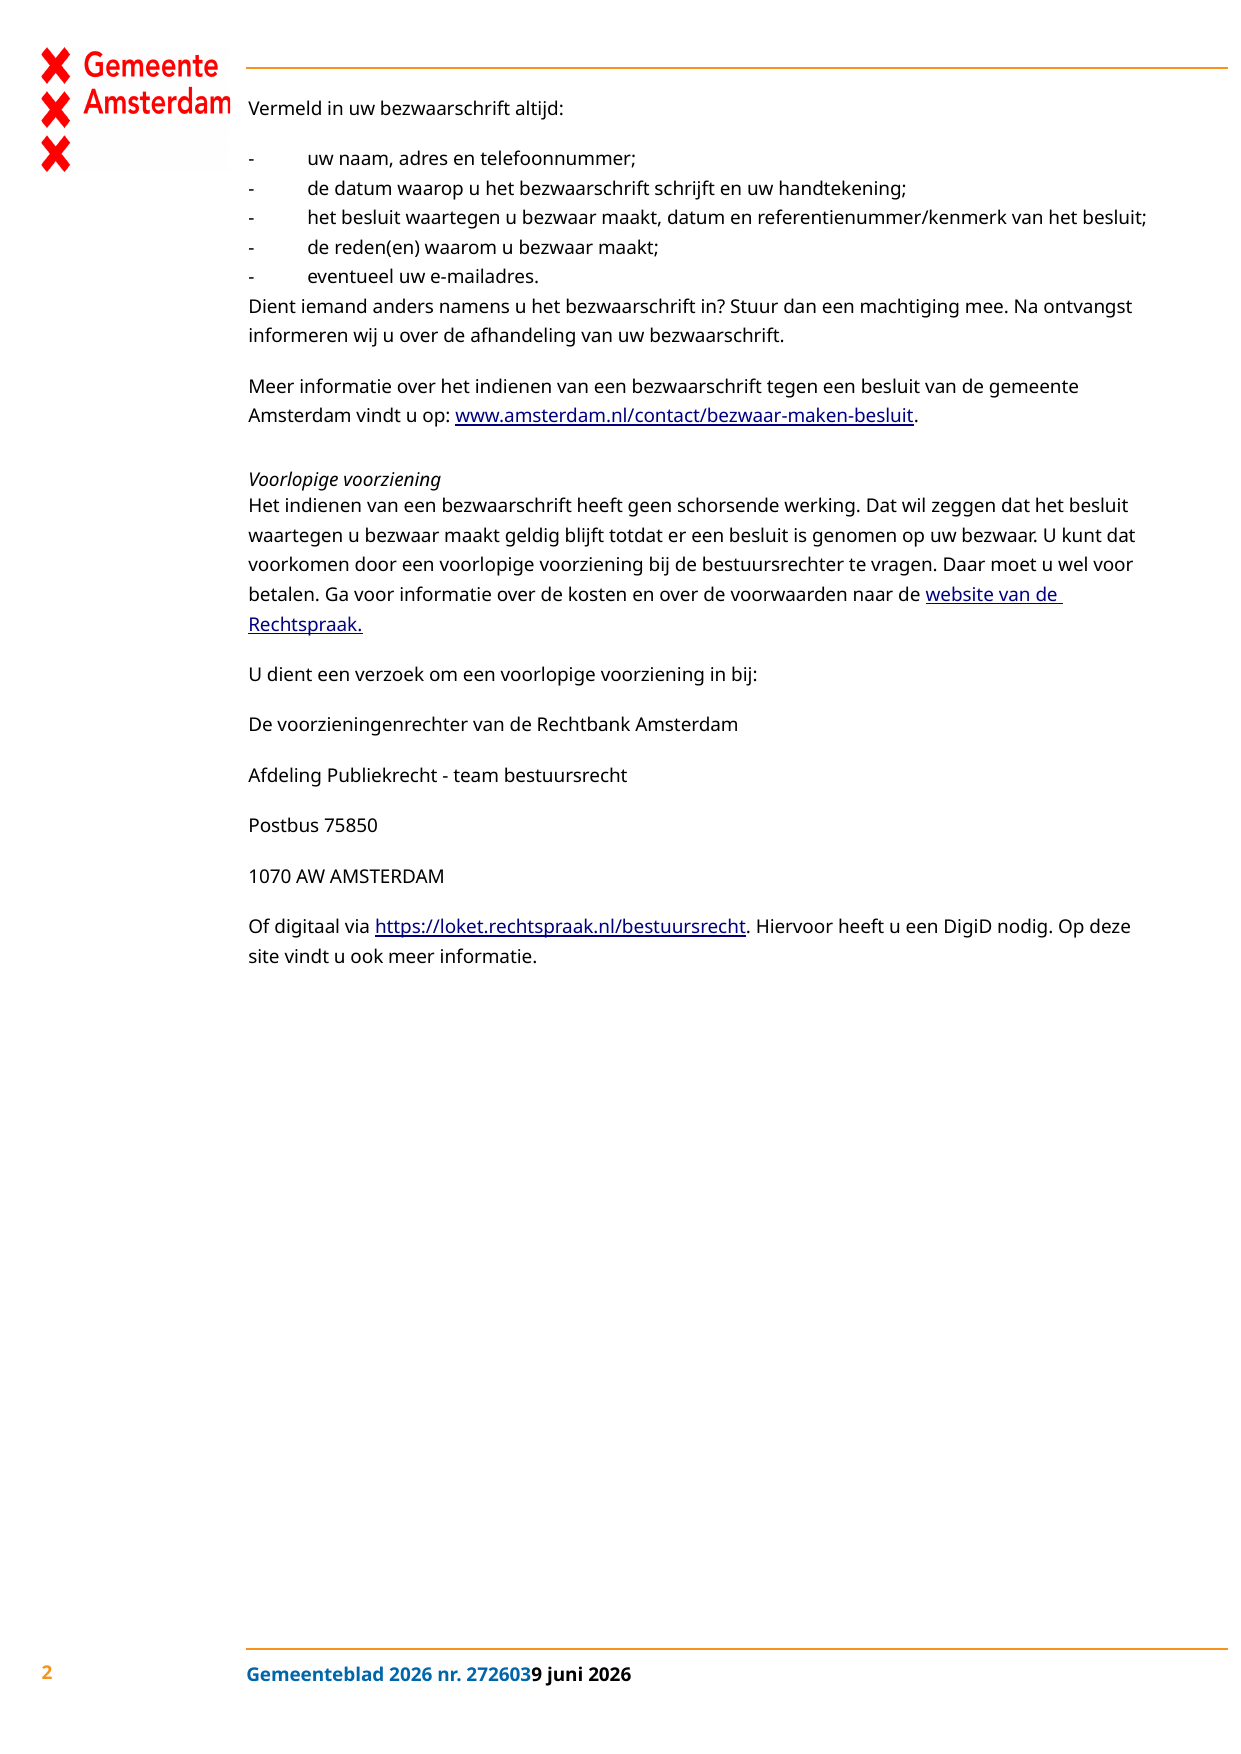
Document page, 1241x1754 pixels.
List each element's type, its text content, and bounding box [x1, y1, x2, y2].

list het besluit waartegen u bezwaar maakt, datum en referentienummer/kenmerk van het besluit; [248, 204, 1152, 230]
text U dient een verzoek om een voorlopige voorziening in bij: [248, 661, 1152, 687]
picture [41, 47, 231, 172]
text Of digitaal via https://loket.rechtspraak.nl/bestuursrecht. Hiervoor heeft u een DigiD nodig. Op deze site vindt u ook meer informatie. [248, 913, 1152, 968]
text 1070 AW AMSTERDAM [248, 863, 1152, 888]
text Vermeld in uw bezwaarschrift altijd: [248, 95, 1152, 121]
text Dient iemand anders namens u het bezwaarschrift in? Stuur dan een machtiging mee. Na ontvangst informeren wij u over de afhandeling van uw bezwaarschrift. [248, 293, 1152, 348]
text Meer informatie over het indienen van een bezwaarschrift tegen een besluit van de gemeente Amsterdam vindt u op: www.amsterdam.nl/contact/bezwaar-maken-besluit. [248, 373, 1152, 428]
list de datum waarop u het bezwaarschrift schrijft en uw handtekening; [248, 175, 1152, 201]
list de reden(en) waarom u bezwaar maakt; [248, 234, 1152, 260]
list uw naam, adres en telefoonnummer; [248, 145, 1152, 171]
text Afdeling Publiekrecht - team bestuursrecht [248, 762, 1152, 788]
text Voorlopige voorziening [248, 467, 1152, 492]
list eventueel uw e-mailadres. [248, 263, 1152, 289]
text Postbus 75850 [248, 812, 1152, 838]
text De voorzieningenrechter van de Rechtbank Amsterdam [248, 712, 1152, 737]
text Het indienen van een bezwaarschrift heeft geen schorsende werking. Dat wil zeggen dat het besluit waartegen u bezwaar maakt geldig blijft totdat er een besluit is genomen op uw bezwaar. U kunt dat voorkomen door een voorlopige voorziening bij de bestuursrechter te vragen. Daar moet u wel voor betalen. Ga voor informatie over de kosten en over de voorwaarden naar de website van de Rechtspraak. [248, 492, 1152, 636]
